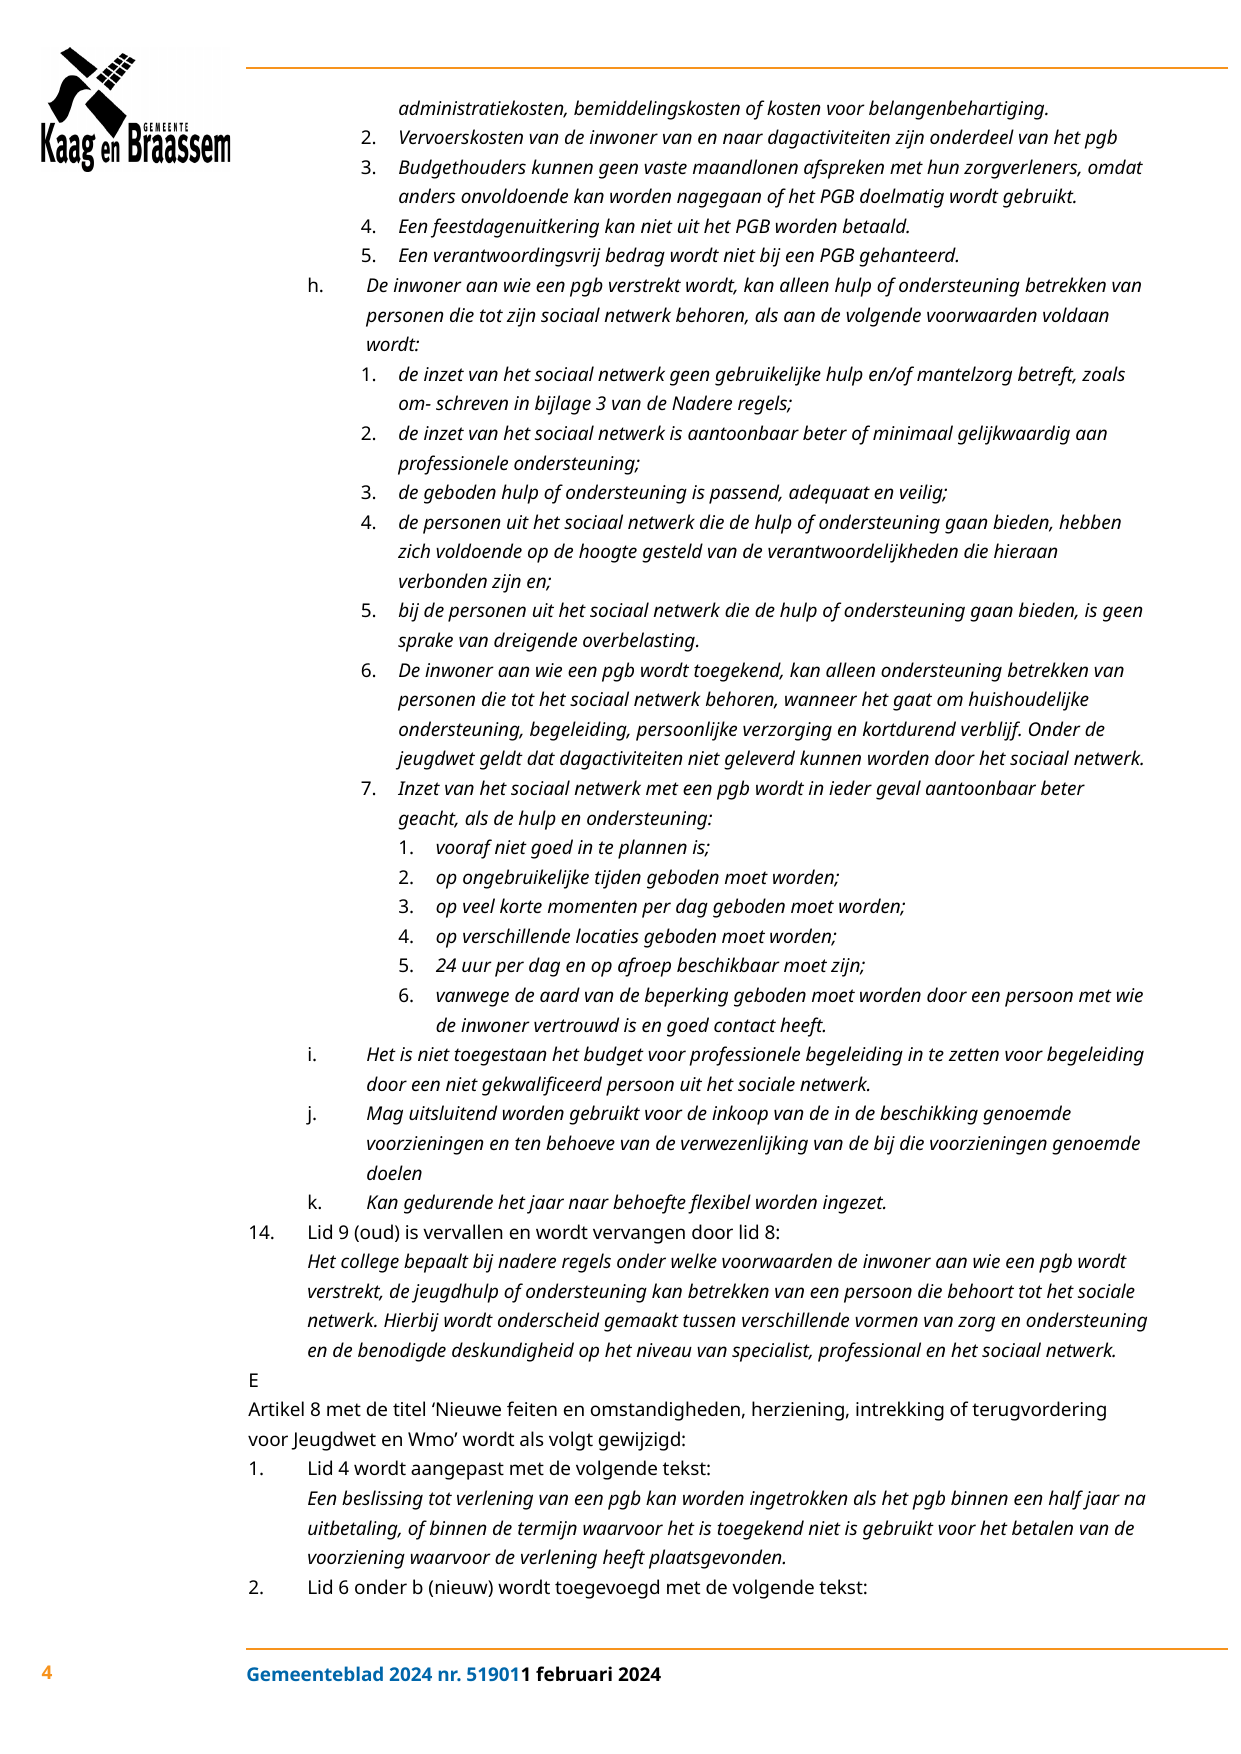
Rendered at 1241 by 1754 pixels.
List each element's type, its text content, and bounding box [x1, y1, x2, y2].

list Een feestdagenuitkering kan niet uit het PGB worden betaald. [361, 213, 1152, 239]
list de inzet van het sociaal netwerk is aantoonbaar beter of minimaal gelijkwaardig aan professionele ondersteuning; [361, 420, 1152, 476]
list de personen uit het sociaal netwerk die de hulp of ondersteuning gaan bieden, hebben zich voldoende op de hoogte gesteld van de verantwoordelijkheden die hieraan verbonden zijn en; [361, 509, 1152, 594]
list Lid 4 wordt aangepast met de volgende tekst: [248, 1456, 1152, 1481]
list Een beslissing tot verlening van een pgb kan worden ingetrokken als het pgb binnen een half jaar na uitbetaling, of binnen de termijn waarvoor het is toegekend niet is gebruikt voor het betalen van de voorziening waarvoor de verlening heeft plaatsgevonden. [248, 1485, 1152, 1570]
list De inwoner aan wie een pgb wordt toegekend, kan alleen ondersteuning betrekken van personen die tot het sociaal netwerk behoren, wanneer het gaat om huishoudelijke ondersteuning, begeleiding, persoonlijke verzorging en kortdurend verblijf. Onder de jeugdwet geldt dat dagactiviteiten niet geleverd kunnen worden door het sociaal netwerk. [361, 657, 1152, 771]
picture [41, 47, 231, 172]
list De inwoner aan wie een pgb verstrekt wordt, kan alleen hulp of ondersteuning betrekken van personen die tot zijn sociaal netwerk behoren, als aan de volgende voorwaarden voldaan wordt: [307, 272, 1152, 357]
list op ongebruikelijke tijden geboden moet worden; [398, 864, 1152, 890]
list Lid 6 onder b (nieuw) wordt toegevoegd met de volgende tekst: [248, 1574, 1152, 1600]
list de inzet van het sociaal netwerk geen gebruikelijke hulp en/of mantelzorg betreft, zoals om- schreven in bijlage 3 van de Nadere regels; [361, 361, 1152, 416]
list Budgethouders kunnen geen vaste maandlonen afspreken met hun zorgverleners, omdat anders onvoldoende kan worden nagegaan of het PGB doelmatig wordt gebruikt. [361, 154, 1152, 209]
list Lid 9 (oud) is vervallen en wordt vervangen door lid 8: [248, 1219, 1152, 1245]
list op verschillende locaties geboden moet worden; [398, 923, 1152, 949]
list Het is niet toegestaan het budget voor professionele begeleiding in te zetten voor begeleiding door een niet gekwalificeerd persoon uit het sociale netwerk. [307, 1041, 1152, 1097]
list Vervoerskosten van de inwoner van en naar dagactiviteiten zijn onderdeel van het pgb [361, 124, 1152, 150]
list vooraf niet goed in te plannen is; [398, 834, 1152, 860]
list Een verantwoordingsvrij bedrag wordt niet bij een PGB gehanteerd. [361, 243, 1152, 268]
list op veel korte momenten per dag geboden moet worden; [398, 893, 1152, 919]
list Kan gedurende het jaar naar behoefte flexibel worden ingezet. [307, 1189, 1152, 1215]
text Artikel 8 met de titel ‘Nieuwe feiten en omstandigheden, herziening, intrekking of terugvordering voor Jeugdwet en Wmo’ wordt als volgt gewijzigd: [248, 1396, 1152, 1452]
list vanwege de aard van de beperking geboden moet worden door een persoon met wie de inwoner vertrouwd is en goed contact heeft. [398, 982, 1152, 1038]
list bij de personen uit het sociaal netwerk die de hulp of ondersteuning gaan bieden, is geen sprake van dreigende overbelasting. [361, 598, 1152, 653]
list Inzet van het sociaal netwerk met een pgb wordt in ieder geval aantoonbaar beter geacht, als de hulp en ondersteuning: [361, 775, 1152, 831]
list Mag uitsluitend worden gebruikt voor de inkoop van de in de beschikking genoemde voorzieningen en ten behoeve van de verwezenlijking van de bij die voorzieningen genoemde doelen [307, 1101, 1152, 1186]
list administratiekosten, bemiddelingskosten of kosten voor belangenbehartiging. [361, 95, 1152, 121]
list 24 uur per dag en op afroep beschikbaar moet zijn; [398, 953, 1152, 978]
list de geboden hulp of ondersteuning is passend, adequaat en veilig; [361, 479, 1152, 505]
list Het college bepaalt bij nadere regels onder welke voorwaarden de inwoner aan wie een pgb wordt verstrekt, de jeugdhulp of ondersteuning kan betrekken van een persoon die behoort tot het sociale netwerk. Hierbij wordt onderscheid gemaakt tussen verschillende vormen van zorg en ondersteuning en de benodigde deskundigheid op het niveau van specialist, professional en het sociaal netwerk. [248, 1248, 1152, 1363]
text E [248, 1367, 1152, 1393]
